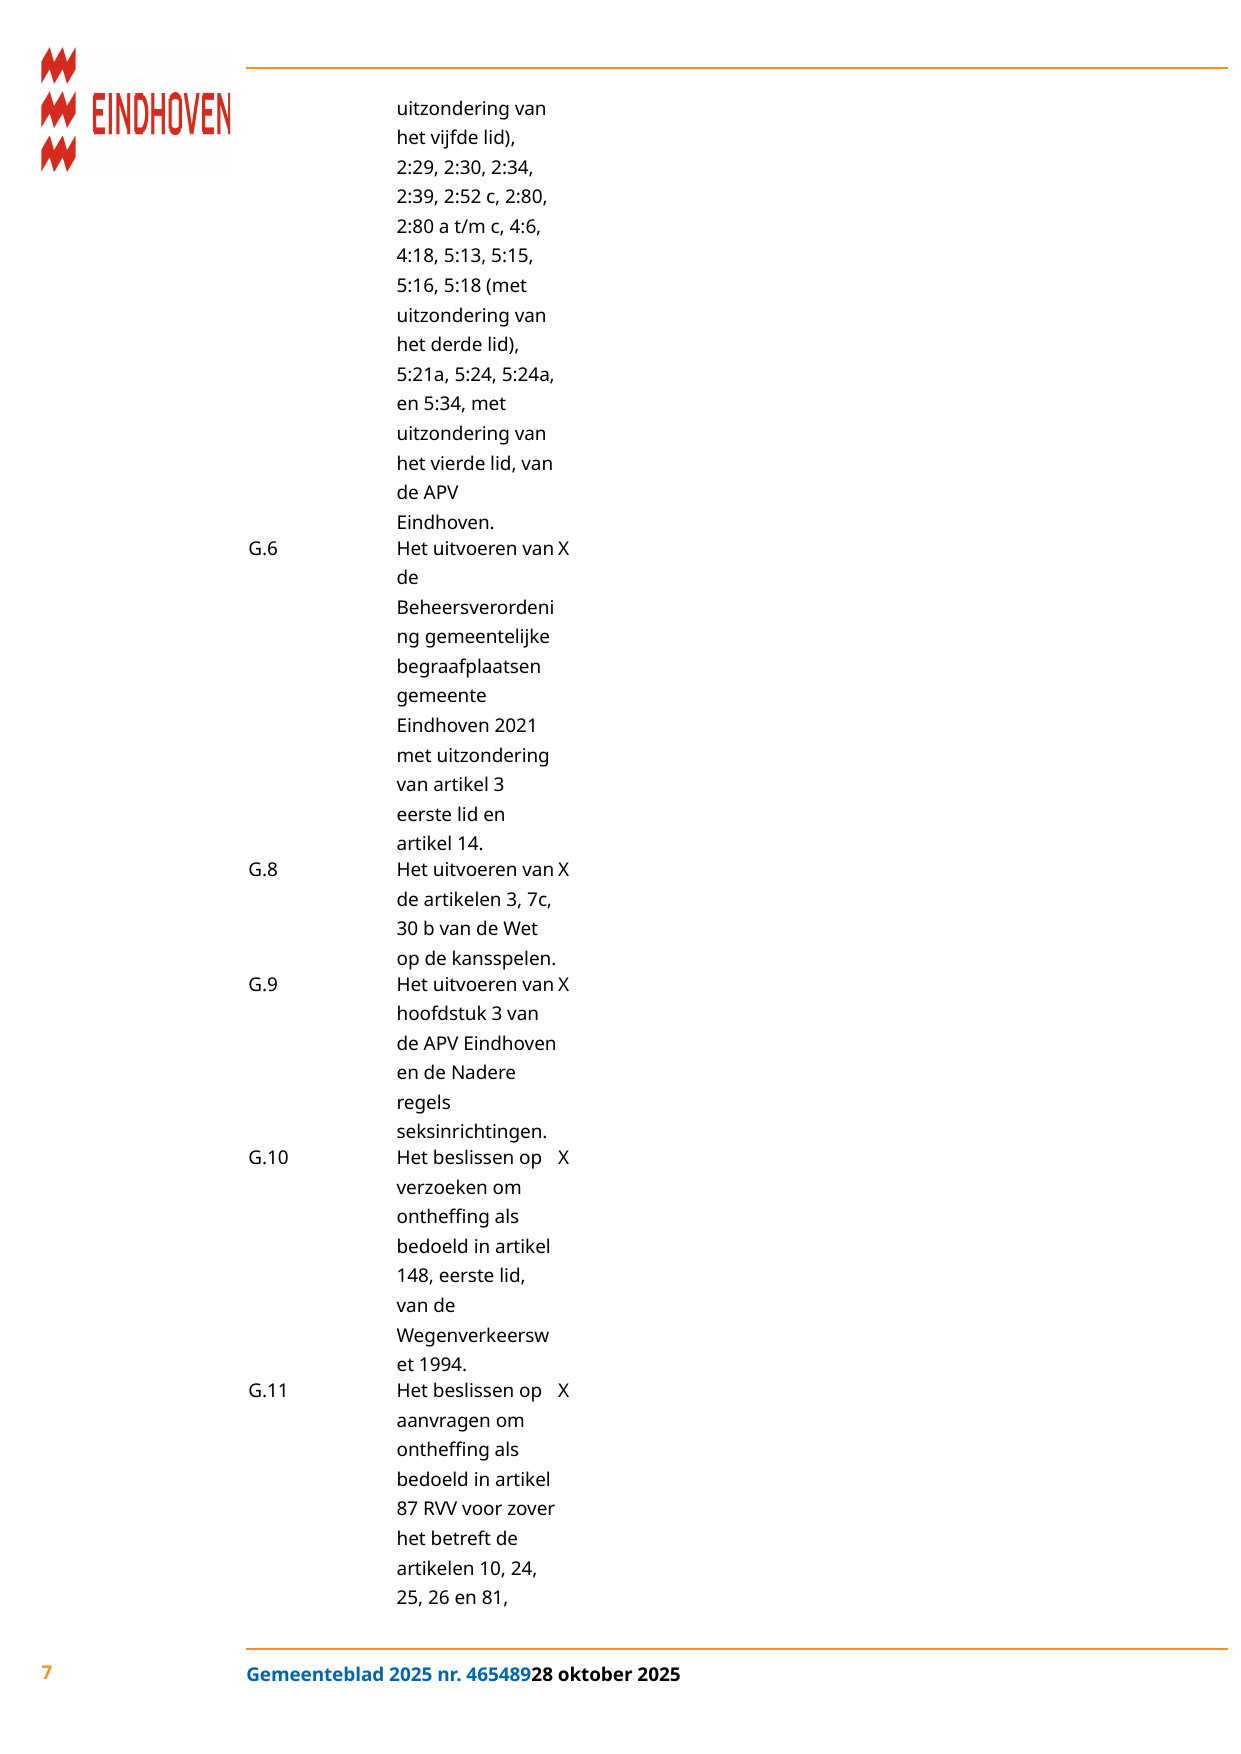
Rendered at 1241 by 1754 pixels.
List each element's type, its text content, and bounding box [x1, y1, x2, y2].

table_cell G.11 [248, 1377, 396, 1610]
table_cell Het uitvoeren van de Beheersverordening gemeentelijke begraafplaatsen gemeente Eindhoven 2021 met uitzondering van artikel 3 eerste lid en artikel 14. [396, 535, 558, 856]
table_cell G.8 [248, 856, 396, 971]
table_cell [706, 971, 1003, 1144]
table_cell [1003, 535, 1152, 856]
table_cell X [558, 1144, 706, 1377]
table_cell [1003, 856, 1152, 971]
table_cell G.9 [248, 971, 396, 1144]
table_cell [1003, 1377, 1152, 1610]
table_cell [1003, 971, 1152, 1144]
table_cell X [558, 856, 706, 971]
table_cell Het uitvoeren van hoofdstuk 3 van de APV Eindhoven en de Nadere regels seksinrichtingen. [396, 971, 558, 1144]
table_cell G.10 [248, 1144, 396, 1377]
table_cell [248, 95, 396, 535]
picture [41, 47, 231, 172]
table_cell X [558, 971, 706, 1144]
table_cell [558, 95, 706, 535]
table_cell X [558, 1377, 706, 1610]
table_cell G.6 [248, 535, 396, 856]
table_cell [706, 95, 1003, 535]
table_cell [706, 1144, 1003, 1377]
table_cell Het uitvoeren van de artikelen 3, 7c, 30 b van de Wet op de kansspelen. [396, 856, 558, 971]
table_cell uitzondering van het vijfde lid), 2:29, 2:30, 2:34, 2:39, 2:52 c, 2:80, 2:80 a t/m c, 4:6, 4:18, 5:13, 5:15, 5:16, 5:18 (met uitzondering van het derde lid), 5:21a, 5:24, 5:24a, en 5:34, met uitzondering van het vierde lid, van de APV Eindhoven. [396, 95, 558, 535]
table_cell Het beslissen op verzoeken om ontheffing als bedoeld in artikel 148, eerste lid, van de Wegenverkeerswet 1994. [396, 1144, 558, 1377]
table_cell [706, 535, 1003, 856]
table_cell X [558, 535, 706, 856]
table_cell [1003, 95, 1152, 535]
table_cell [706, 856, 1003, 971]
table_cell Het beslissen op aanvragen om ontheffing als bedoeld in artikel 87 RVV voor zover het betreft de artikelen 10, 24, 25, 26 en 81, [396, 1377, 558, 1610]
table_cell [706, 1377, 1003, 1610]
table_cell [1003, 1144, 1152, 1377]
